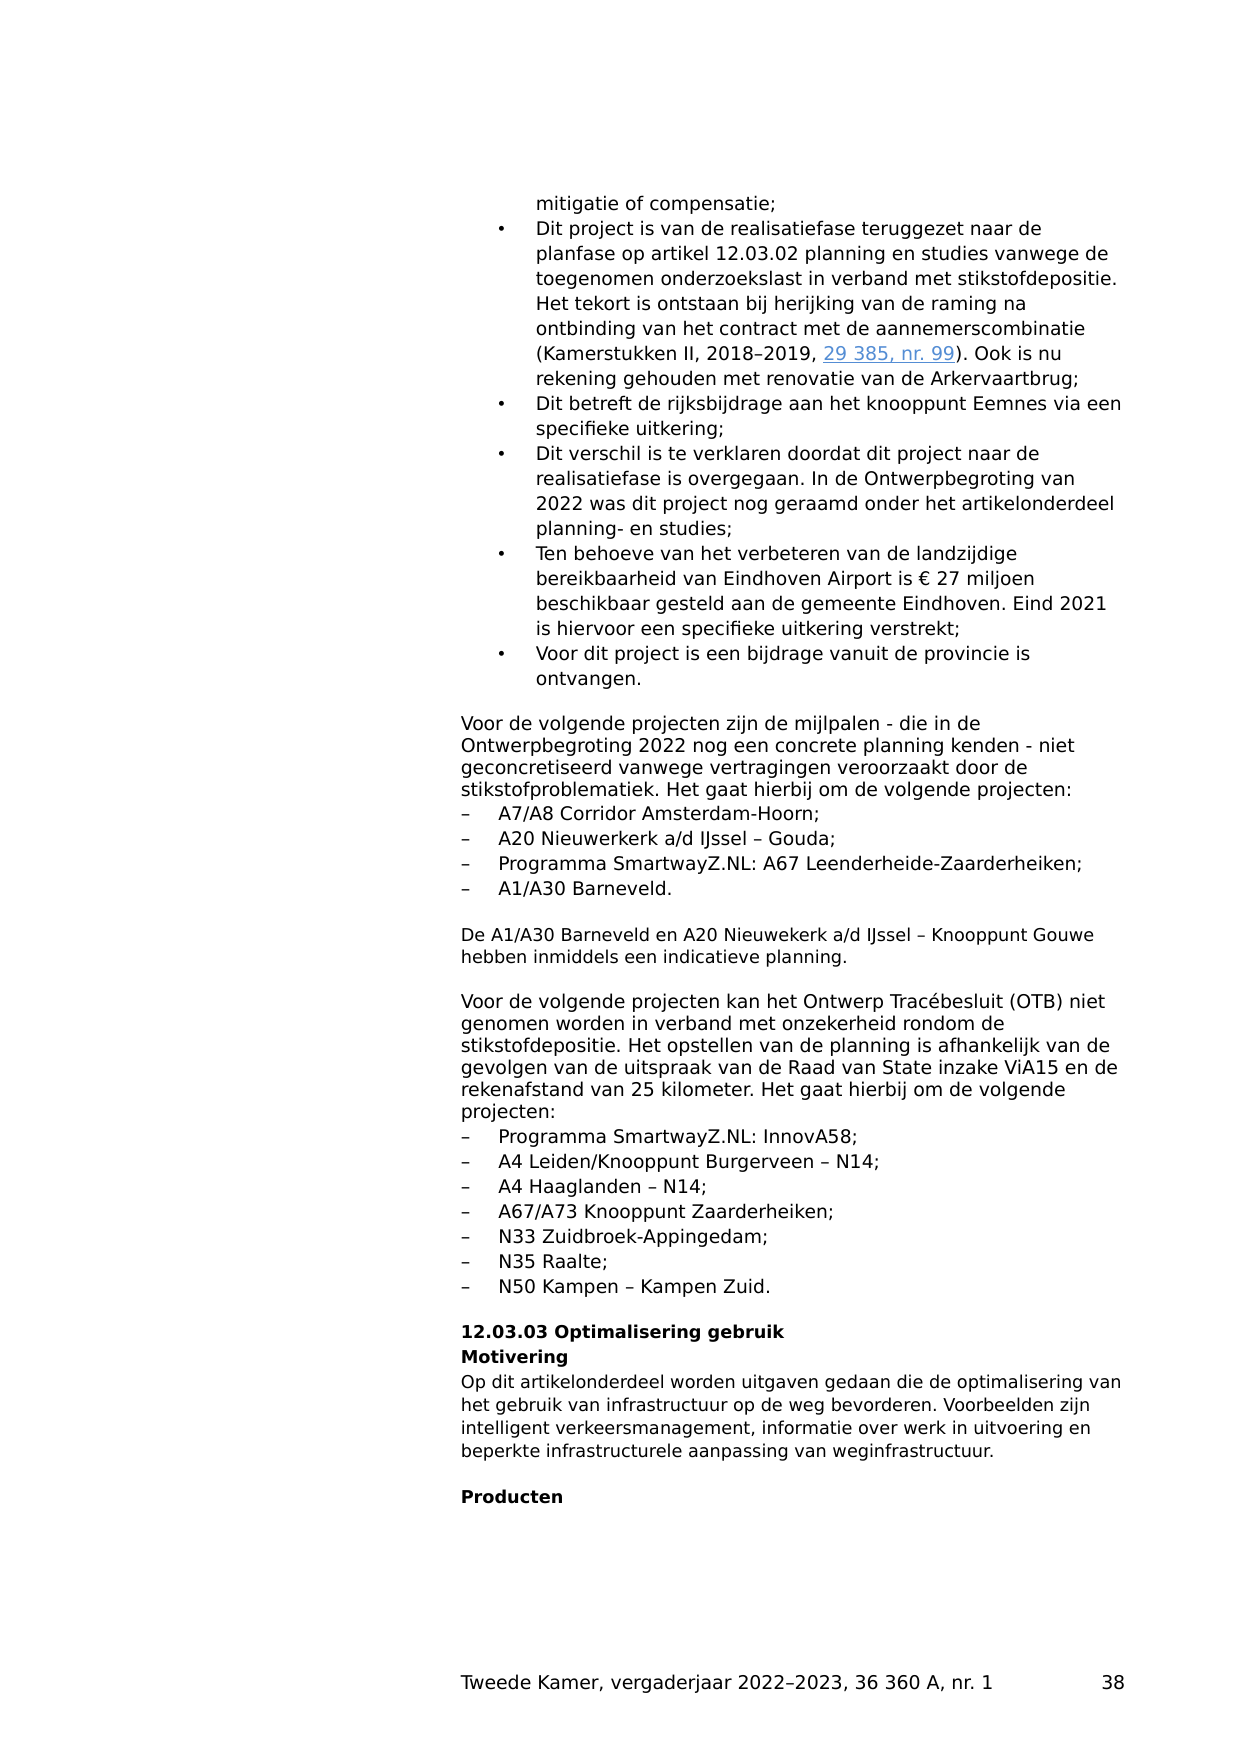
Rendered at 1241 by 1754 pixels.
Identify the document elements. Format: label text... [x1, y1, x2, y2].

list N33 Zuidbroek-Appingedam; [461, 1223, 1125, 1248]
list N50 Kampen – Kampen Zuid. [461, 1273, 1125, 1298]
list A4 Leiden/Knooppunt Burgerveen – N14; [461, 1148, 1125, 1173]
text De A1/A30 Barneveld en A20 Nieuwekerk a/d IJssel – Knooppunt Gouwe hebben inmiddels een indicatieve planning. [461, 923, 1125, 968]
list Programma SmartwayZ.NL: A67 Leenderheide-Zaarderheiken; [461, 851, 1125, 876]
list A4 Haaglanden – N14; [461, 1173, 1125, 1198]
list mitigatie of compensatie; [498, 191, 1125, 216]
list Voor dit project is een bijdrage vanuit de provincie is ontvangen. [498, 641, 1125, 691]
text Op dit artikelonderdeel worden uitgaven gedaan die de optimalisering van het gebruik van infrastructuur op de weg bevorderen. Voorbeelden zijn intelligent verkeersmanagement, informatie over werk in uitvoering en beperkte infrastructurele aanpassing van weginfrastructuur. [461, 1370, 1125, 1462]
list Dit betreft de rijksbijdrage aan het knooppunt Eemnes via een specifieke uitkering; [498, 391, 1125, 441]
list Dit project is van de realisatiefase teruggezet naar de planfase op artikel 12.03.02 planning en studies vanwege de toegenomen onderzoekslast in verband met stikstofdepositie. Het tekort is ontstaan bij herijking van de raming na ontbinding van het contract met de aannemerscombinatie (Kamerstukken II, 2018–2019, 29 385, nr. 99). Ook is nu rekening gehouden met renovatie van de Arkervaartbrug; [498, 216, 1125, 391]
text Voor de volgende projecten kan het Ontwerp Tracébesluit (OTB) niet genomen worden in verband met onzekerheid rondom de stikstofdepositie. Het opstellen van de planning is afhankelijk van de gevolgen van de uitspraak van de Raad van State inzake ViA15 en de rekenafstand van 25 kilometer. Het gaat hierbij om de volgende projecten: [461, 991, 1125, 1123]
text Motivering [461, 1345, 1125, 1368]
list N35 Raalte; [461, 1248, 1125, 1273]
list Ten behoeve van het verbeteren van de landzijdige bereikbaarheid van Eindhoven Airport is € 27 miljoen beschikbaar gesteld aan de gemeente Eindhoven. Eind 2021 is hiervoor een specifieke uitkering verstrekt; [498, 541, 1125, 641]
list A7/A8 Corridor Amsterdam-Hoorn; [461, 801, 1125, 826]
list Dit verschil is te verklaren doordat dit project naar de realisatiefase is overgegaan. In de Ontwerpbegroting van 2022 was dit project nog geraamd onder het artikelonderdeel planning- en studies; [498, 441, 1125, 541]
text Producten [461, 1485, 1125, 1508]
list Programma SmartwayZ.NL: InnovA58; [461, 1123, 1125, 1148]
list A67/A73 Knooppunt Zaarderheiken; [461, 1198, 1125, 1223]
list A20 Nieuwerkerk a/d IJssel – Gouda; [461, 826, 1125, 851]
list A1/A30 Barneveld. [461, 876, 1125, 901]
text 12.03.03 Optimalisering gebruik [461, 1320, 1125, 1343]
text Voor de volgende projecten zijn de mijlpalen - die in de Ontwerpbegroting 2022 nog een concrete planning kenden - niet geconcretiseerd vanwege vertragingen veroorzaakt door de stikstofproblematiek. Het gaat hierbij om de volgende projecten: [461, 713, 1125, 801]
